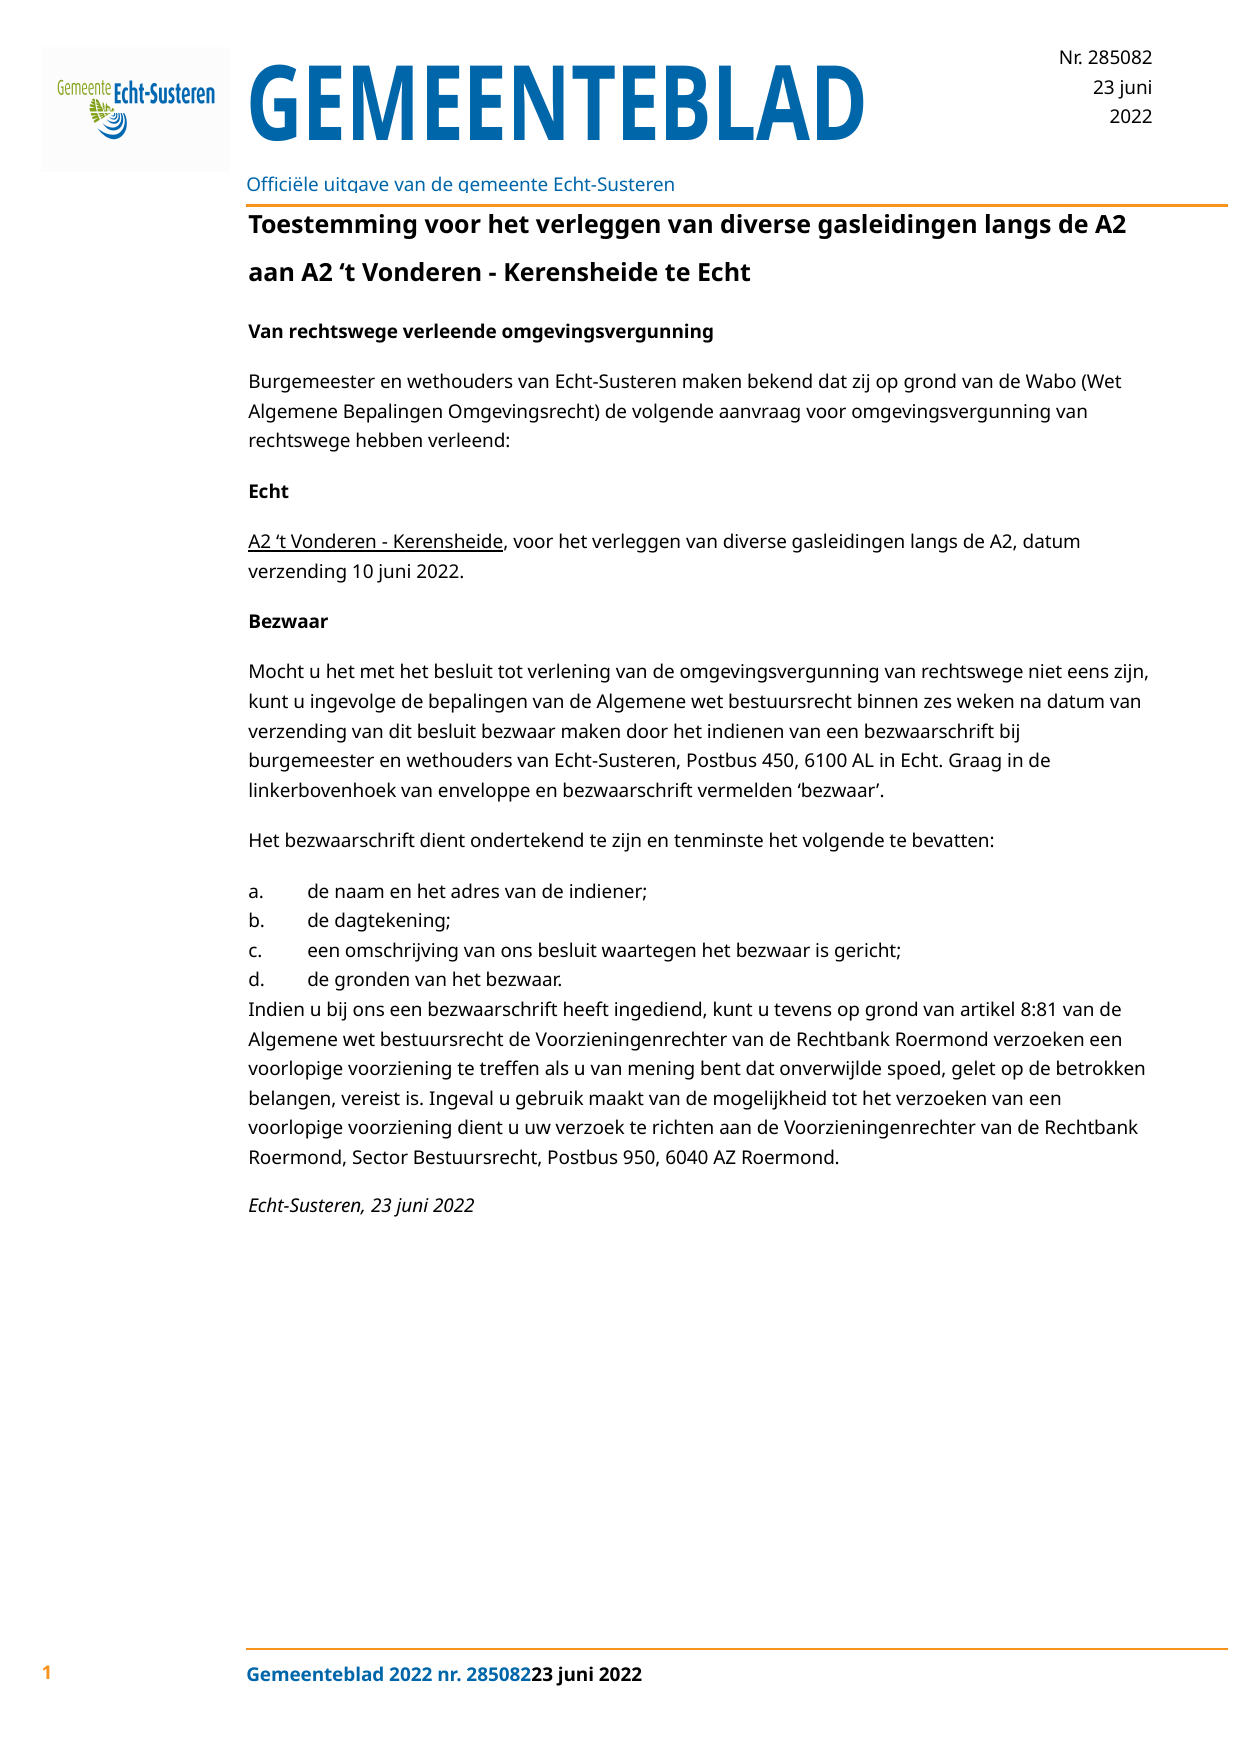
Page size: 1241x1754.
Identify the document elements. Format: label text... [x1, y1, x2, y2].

list de naam en het adres van de indiener; [248, 878, 1152, 904]
text Mocht u het met het besluit tot verlening van de omgevingsvergunning van rechtswege niet eens zijn, kunt u ingevolge de bepalingen van de Algemene wet bestuursrecht binnen zes weken na datum van verzending van dit besluit bezwaar maken door het indienen van een bezwaarschrift bij burgemeester en wethouders van Echt-Susteren, Postbus 450, 6100 AL in Echt. Graag in de linkerbovenhoek van enveloppe en bezwaarschrift vermelden ‘bezwaar’. [248, 659, 1152, 803]
text Indien u bij ons een bezwaarschrift heeft ingediend, kunt u tevens op grond van artikel 8:81 van de Algemene wet bestuursrecht de Voorzieningenrechter van de Rechtbank Roermond verzoeken een voorlopige voorziening te treffen als u van mening bent dat onverwijlde spoed, gelet op de betrokken belangen, vereist is. Ingeval u gebruik maakt van de mogelijkheid tot het verzoeken van een voorlopige voorziening dient u uw verzoek te richten aan de Voorzieningenrechter van de Rechtbank Roermond, Sector Bestuursrecht, Postbus 950, 6040 AZ Roermond. [248, 996, 1152, 1170]
list de gronden van het bezwaar. [248, 967, 1152, 992]
text Burgemeester en wethouders van Echt-Susteren maken bekend dat zij op grond van de Wabo (Wet Algemene Bepalingen Omgevingsrecht) de volgende aanvraag voor omgevingsvergunning van rechtswege hebben verleend: [248, 368, 1152, 453]
text Echt-Susteren, 23 juni 2022 [248, 1192, 1152, 1218]
text Echt [248, 478, 1152, 504]
picture [41, 47, 231, 172]
text Toestemming voor het verleggen van diverse gasleidingen langs de A2 aan A2 ‘t Vonderen - Kerensheide te Echt [248, 207, 1152, 288]
text A2 ‘t Vonderen - Kerensheide, voor het verleggen van diverse gasleidingen langs de A2, datum verzending 10 juni 2022. [248, 528, 1152, 584]
text Van rechtswege verleende omgevingsvergunning [248, 318, 1152, 344]
list een omschrijving van ons besluit waartegen het bezwaar is gericht; [248, 937, 1152, 963]
text Het bezwaarschrift dient ondertekend te zijn en tenminste het volgende te bevatten: [248, 827, 1152, 853]
list de dagtekening; [248, 907, 1152, 933]
text Bezwaar [248, 608, 1152, 634]
